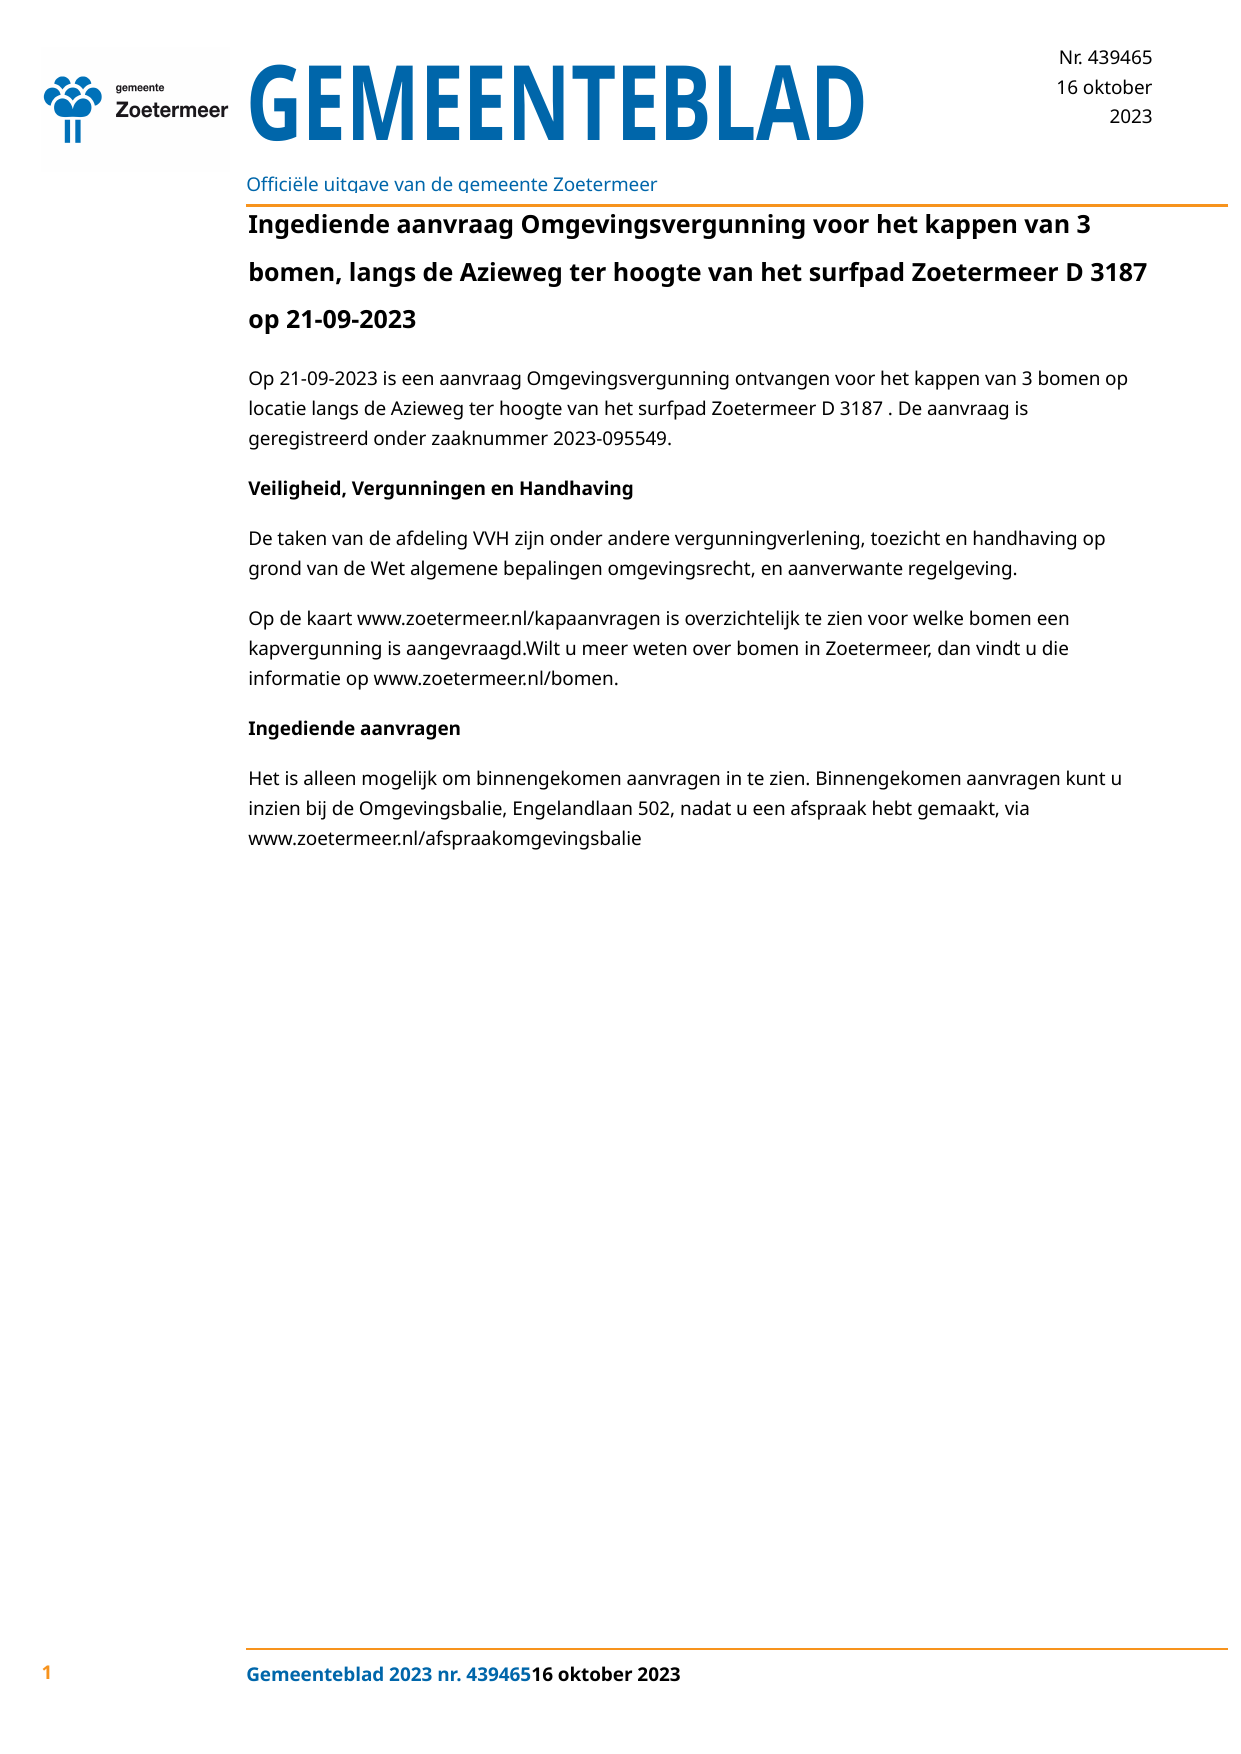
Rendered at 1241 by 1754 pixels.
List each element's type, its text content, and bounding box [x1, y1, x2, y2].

text Op de kaart www.zoetermeer.nl/kapaanvragen is overzichtelijk te zien voor welke bomen een kapvergunning is aangevraagd.Wilt u meer weten over bomen in Zoetermeer, dan vindt u die informatie op www.zoetermeer.nl/bomen. [248, 606, 1152, 690]
text De taken van de afdeling VVH zijn onder andere vergunningverlening, toezicht en handhaving op grond van de Wet algemene bepalingen omgevingsrecht, en aanverwante regelgeving. [248, 526, 1152, 581]
text Het is alleen mogelijk om binnengekomen aanvragen in te zien. Binnengekomen aanvragen kunt u inzien bij de Omgevingsbalie, Engelandlaan 502, nadat u een afspraak hebt gemaakt, via www.zoetermeer.nl/afspraakomgevingsbalie [248, 766, 1152, 850]
text Op 21-09-2023 is een aanvraag Omgevingsvergunning ontvangen voor het kappen van 3 bomen op locatie langs de Azieweg ter hoogte van het surfpad Zoetermeer D 3187 . De aanvraag is geregistreerd onder zaaknummer 2023-095549. [248, 366, 1152, 450]
text Veiligheid, Vergunningen en Handhaving [248, 475, 1152, 501]
text Ingediende aanvraag Omgevingsvergunning voor het kappen van 3 bomen, langs de Azieweg ter hoogte van het surfpad Zoetermeer D 3187 op 21-09-2023 [248, 207, 1152, 336]
text Ingediende aanvragen [248, 715, 1152, 741]
picture [41, 47, 231, 172]
